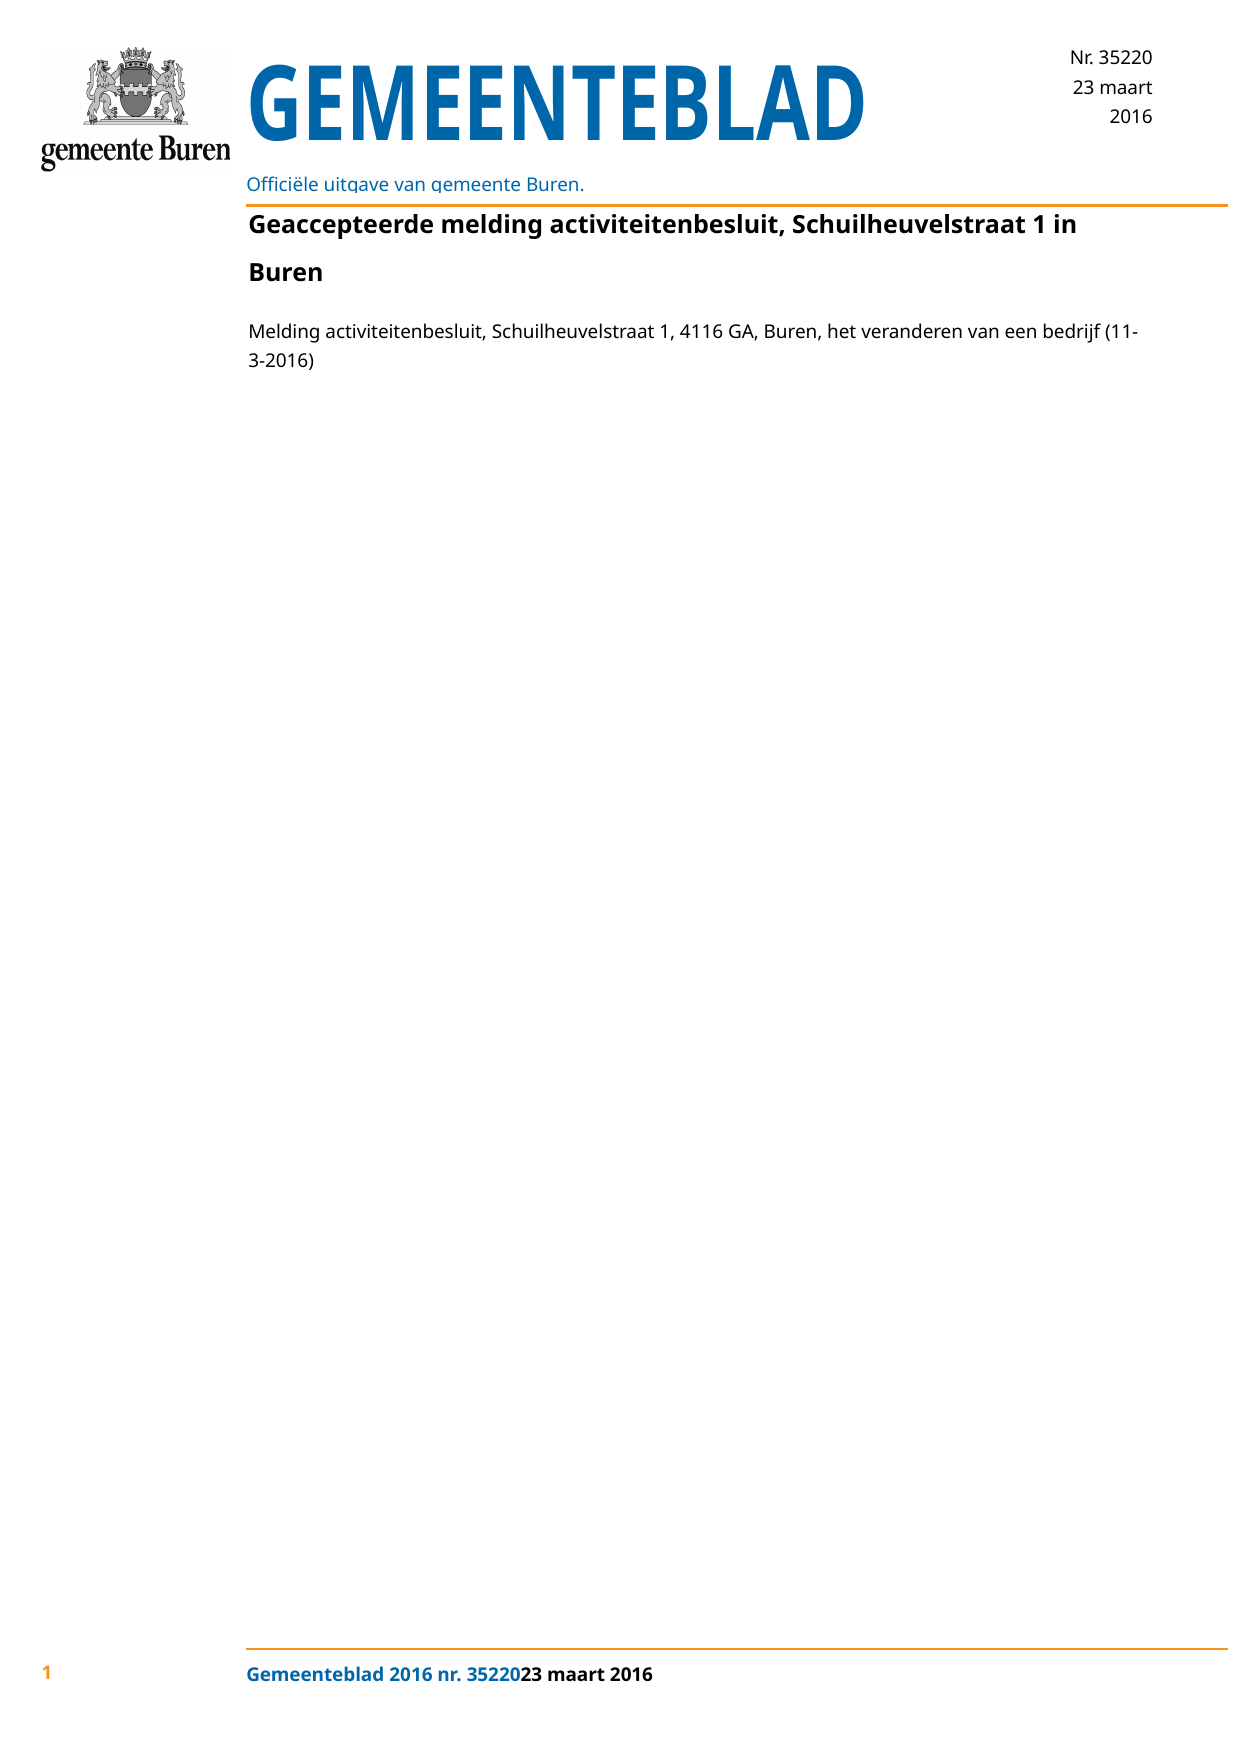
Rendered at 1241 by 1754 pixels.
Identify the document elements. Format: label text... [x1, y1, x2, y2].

text Melding activiteitenbesluit, Schuilheuvelstraat 1, 4116 GA, Buren, het veranderen van een bedrijf (11-3-2016) [248, 318, 1152, 373]
text Geaccepteerde melding activiteitenbesluit, Schuilheuvelstraat 1 in Buren [248, 207, 1152, 288]
picture [41, 47, 231, 172]
